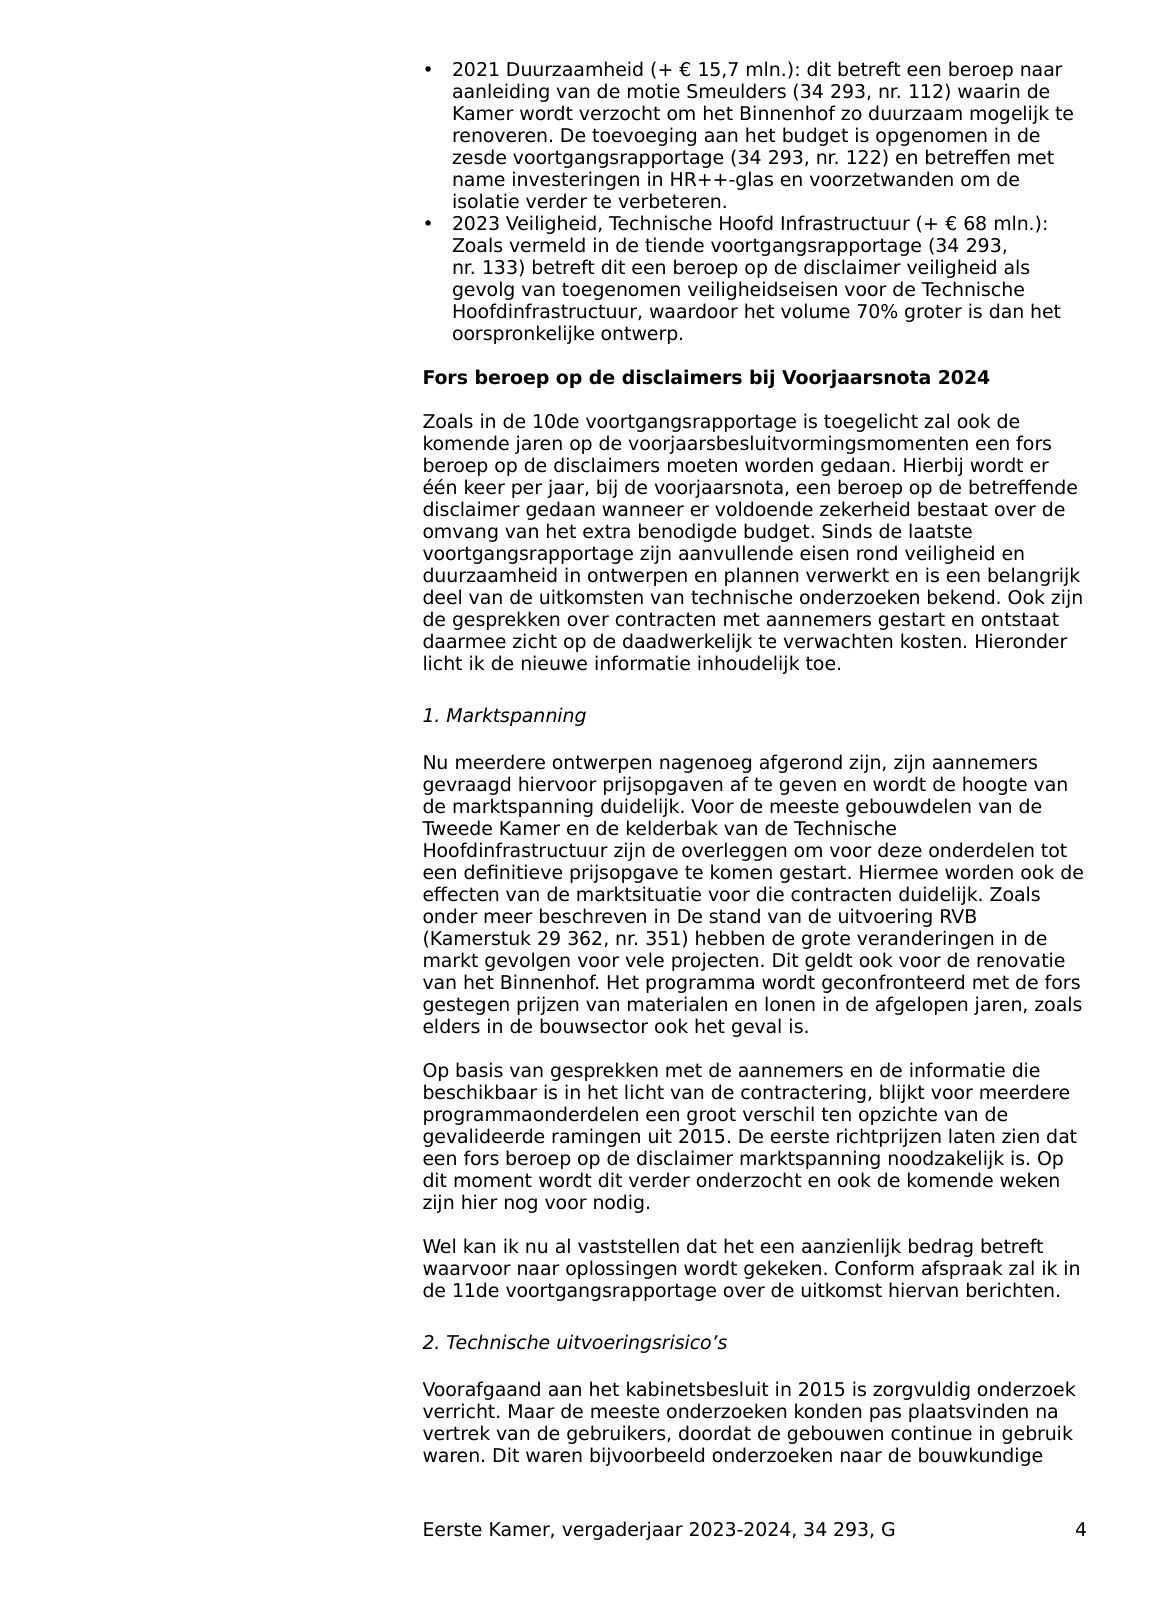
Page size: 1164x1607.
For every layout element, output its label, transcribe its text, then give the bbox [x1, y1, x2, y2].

text Voorafgaand aan het kabinetsbesluit in 2015 is zorgvuldig onderzoek verricht. Maar de meeste onderzoeken konden pas plaatsvinden na vertrek van de gebruikers, doordat de gebouwen continue in gebruik waren. Dit waren bijvoorbeeld onderzoeken naar de bouwkundige [422, 1379, 1087, 1467]
subtitle Fors beroep op de disclaimers bij Voorjaarsnota 2024 [422, 367, 1087, 389]
text Nu meerdere ontwerpen nagenoeg afgerond zijn, zijn aannemers gevraagd hiervoor prijsopgaven af te geven en wordt de hoogte van de marktspanning duidelijk. Voor de meeste gebouwdelen van de Tweede Kamer en de kelderbak van de Technische Hoofdinfrastructuur zijn de overleggen om voor deze onderdelen tot een definitieve prijsopgave te komen gestart. Hiermee worden ook de effecten van de marktsituatie voor die contracten duidelijk. Zoals onder meer beschreven in De stand van de uitvoering RVB (Kamerstuk 29 362, nr. 351) hebben de grote veranderingen in de markt gevolgen voor vele projecten. Dit geldt ook voor de renovatie van het Binnenhof. Het programma wordt geconfronteerd met de fors gestegen prijzen van materialen en lonen in de afgelopen jaren, zoals elders in de bouwsector ook het geval is. [422, 752, 1087, 1038]
text • 2023 Veiligheid, Technische Hoofd Infrastructuur (+ € 68 mln.): Zoals vermeld in de tiende voortgangsrapportage (34 293, nr. 133) betreft dit een beroep op de disclaimer veiligheid als gevolg van toegenomen veiligheidseisen voor de Technische Hoofdinfrastructuur, waardoor het volume 70% groter is dan het oorspronkelijke ontwerp. [422, 213, 1087, 345]
text Op basis van gesprekken met de aannemers en de informatie die beschikbaar is in het licht van de contractering, blijkt voor meerdere programmaonderdelen een groot verschil ten opzichte van de gevalideerde ramingen uit 2015. De eerste richtprijzen laten zien dat een fors beroep op de disclaimer marktspanning noodzakelijk is. Op dit moment wordt dit verder onderzocht en ook de komende weken zijn hier nog voor nodig. [422, 1060, 1087, 1214]
subtitle 2. Technische uitvoeringsrisico’s [422, 1332, 1087, 1354]
text • 2021 Duurzaamheid (+ € 15,7 mln.): dit betreft een beroep naar aanleiding van de motie Smeulders (34 293, nr. 112) waarin de Kamer wordt verzocht om het Binnenhof zo duurzaam mogelijk te renoveren. De toevoeging aan het budget is opgenomen in de zesde voortgangsrapportage (34 293, nr. 122) en betreffen met name investeringen in HR++-glas en voorzetwanden om de isolatie verder te verbeteren. [422, 59, 1087, 213]
text Wel kan ik nu al vaststellen dat het een aanzienlijk bedrag betreft waarvoor naar oplossingen wordt gekeken. Conform afspraak zal ik in de 11de voortgangsrapportage over de uitkomst hiervan berichten. [422, 1236, 1087, 1302]
subtitle 1. Marktspanning [422, 705, 1087, 727]
text Zoals in de 10de voortgangsrapportage is toegelicht zal ook de komende jaren op de voorjaarsbesluitvormingsmomenten een fors beroep op de disclaimers moeten worden gedaan. Hierbij wordt er één keer per jaar, bij de voorjaarsnota, een beroep op de betreffende disclaimer gedaan wanneer er voldoende zekerheid bestaat over de omvang van het extra benodigde budget. Sinds de laatste voortgangsrapportage zijn aanvullende eisen rond veiligheid en duurzaamheid in ontwerpen en plannen verwerkt en is een belangrijk deel van de uitkomsten van technische onderzoeken bekend. Ook zijn de gesprekken over contracten met aannemers gestart en ontstaat daarmee zicht op de daadwerkelijk te verwachten kosten. Hieronder licht ik de nieuwe informatie inhoudelijk toe. [422, 411, 1087, 675]
